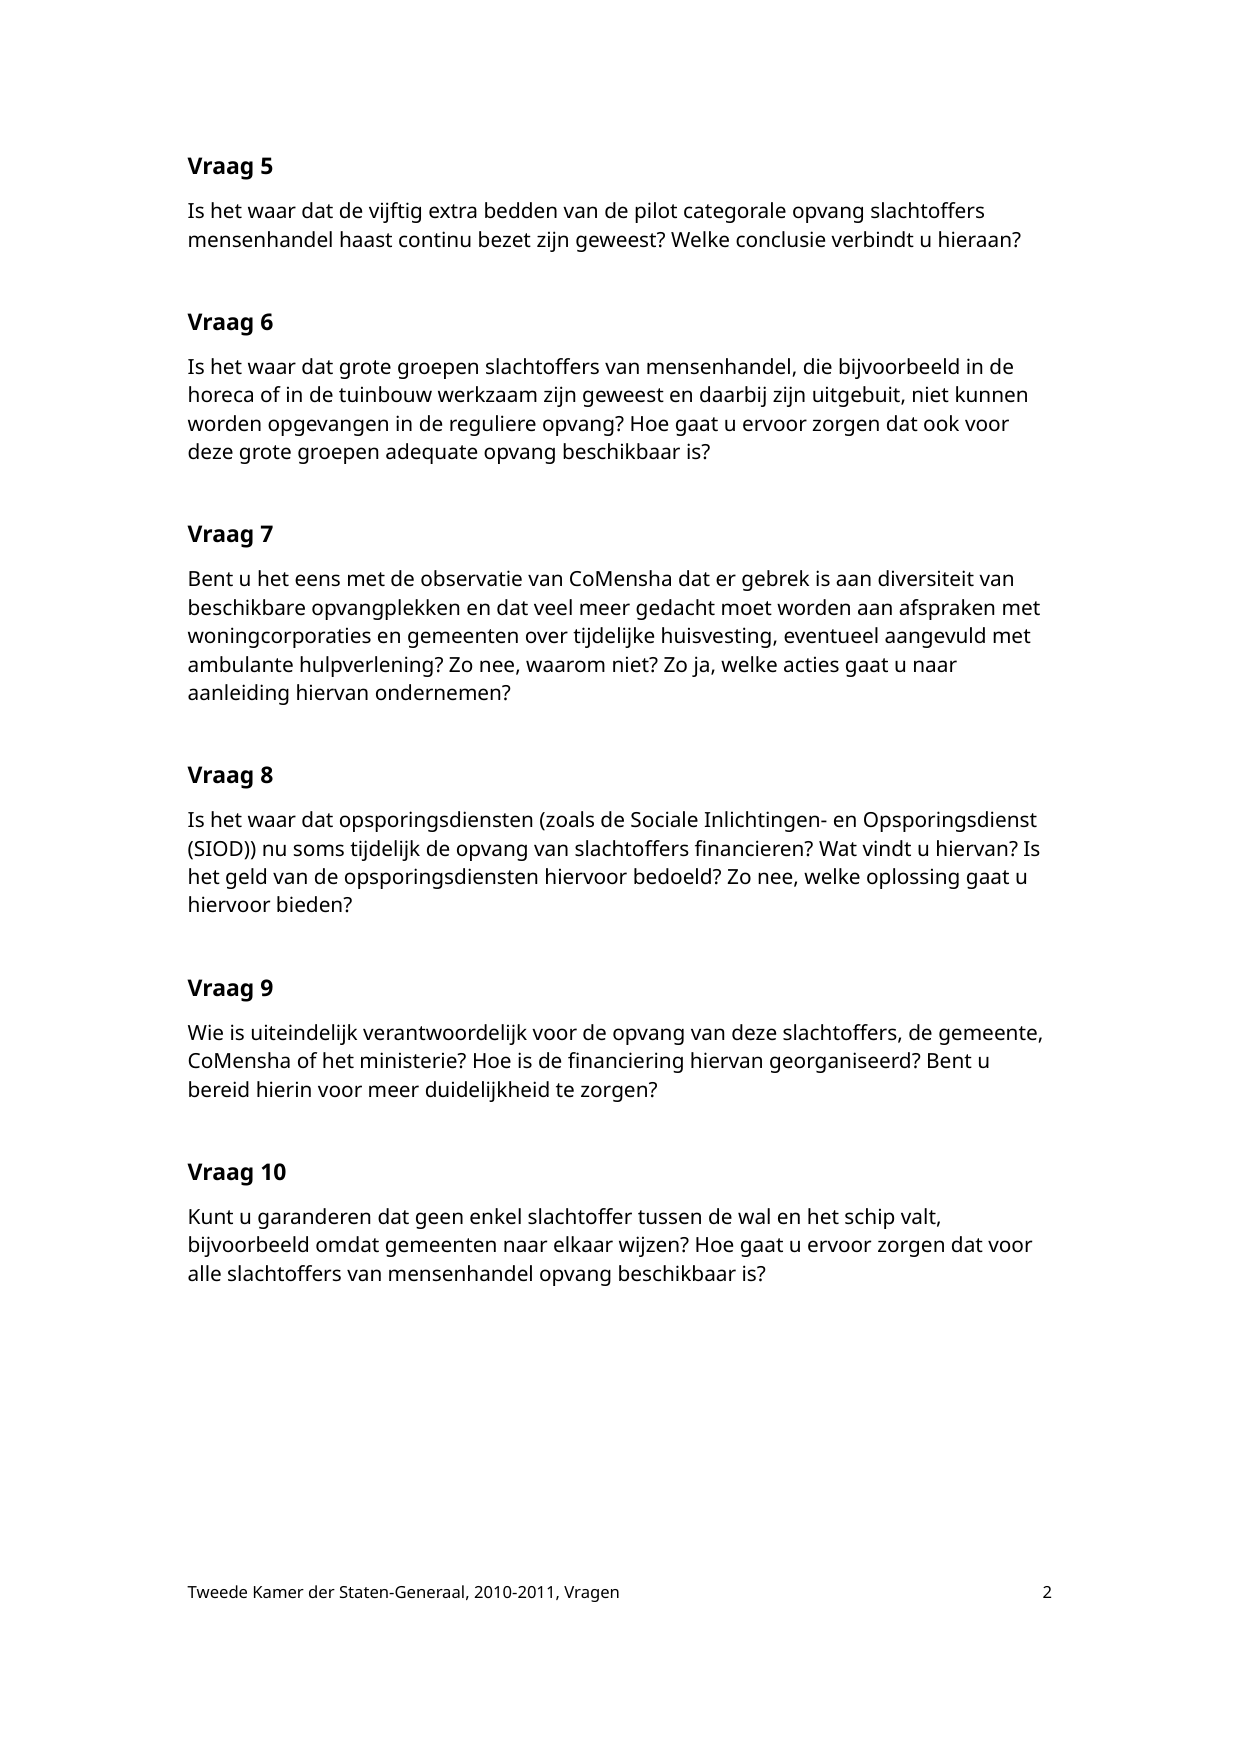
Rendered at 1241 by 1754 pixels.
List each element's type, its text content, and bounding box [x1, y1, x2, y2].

subtitle Vraag 6 [187, 306, 1053, 337]
subtitle Vraag 10 [187, 1156, 1053, 1187]
subtitle Vraag 8 [187, 759, 1053, 790]
text Bent u het eens met de observatie van CoMensha dat er gebrek is aan diversiteit van beschikbare opvangplekken en dat veel meer gedacht moet worden aan afspraken met woningcorporaties en gemeenten over tijdelijke huisvesting, eventueel aangevuld met ambulante hulpverlening? Zo nee, waarom niet? Zo ja, welke acties gaat u naar aanleiding hiervan ondernemen? [187, 564, 1053, 707]
text Is het waar dat de vijftig extra bedden van de pilot categorale opvang slachtoffers mensenhandel haast continu bezet zijn geweest? Welke conclusie verbindt u hieraan? [187, 196, 1053, 253]
subtitle Vraag 7 [187, 518, 1053, 549]
text Wie is uiteindelijk verantwoordelijk voor de opvang van deze slachtoffers, de gemeente, CoMensha of het ministerie? Hoe is de financiering hiervan georganiseerd? Bent u bereid hierin voor meer duidelijkheid te zorgen? [187, 1018, 1053, 1103]
subtitle Vraag 9 [187, 972, 1053, 1003]
text Is het waar dat opsporingsdiensten (zoals de Sociale Inlichtingen- en Opsporingsdienst (SIOD)) nu soms tijdelijk de opvang van slachtoffers financieren? Wat vindt u hiervan? Is het geld van de opsporingsdiensten hiervoor bedoeld? Zo nee, welke oplossing gaat u hiervoor bieden? [187, 805, 1053, 919]
subtitle Vraag 5 [187, 150, 1053, 181]
text Is het waar dat grote groepen slachtoffers van mensenhandel, die bijvoorbeeld in de horeca of in de tuinbouw werkzaam zijn geweest en daarbij zijn uitgebuit, niet kunnen worden opgevangen in de reguliere opvang? Hoe gaat u ervoor zorgen dat ook voor deze grote groepen adequate opvang beschikbaar is? [187, 352, 1053, 466]
text Kunt u garanderen dat geen enkel slachtoffer tussen de wal en het schip valt, bijvoorbeeld omdat gemeenten naar elkaar wijzen? Hoe gaat u ervoor zorgen dat voor alle slachtoffers van mensenhandel opvang beschikbaar is? [187, 1202, 1053, 1287]
